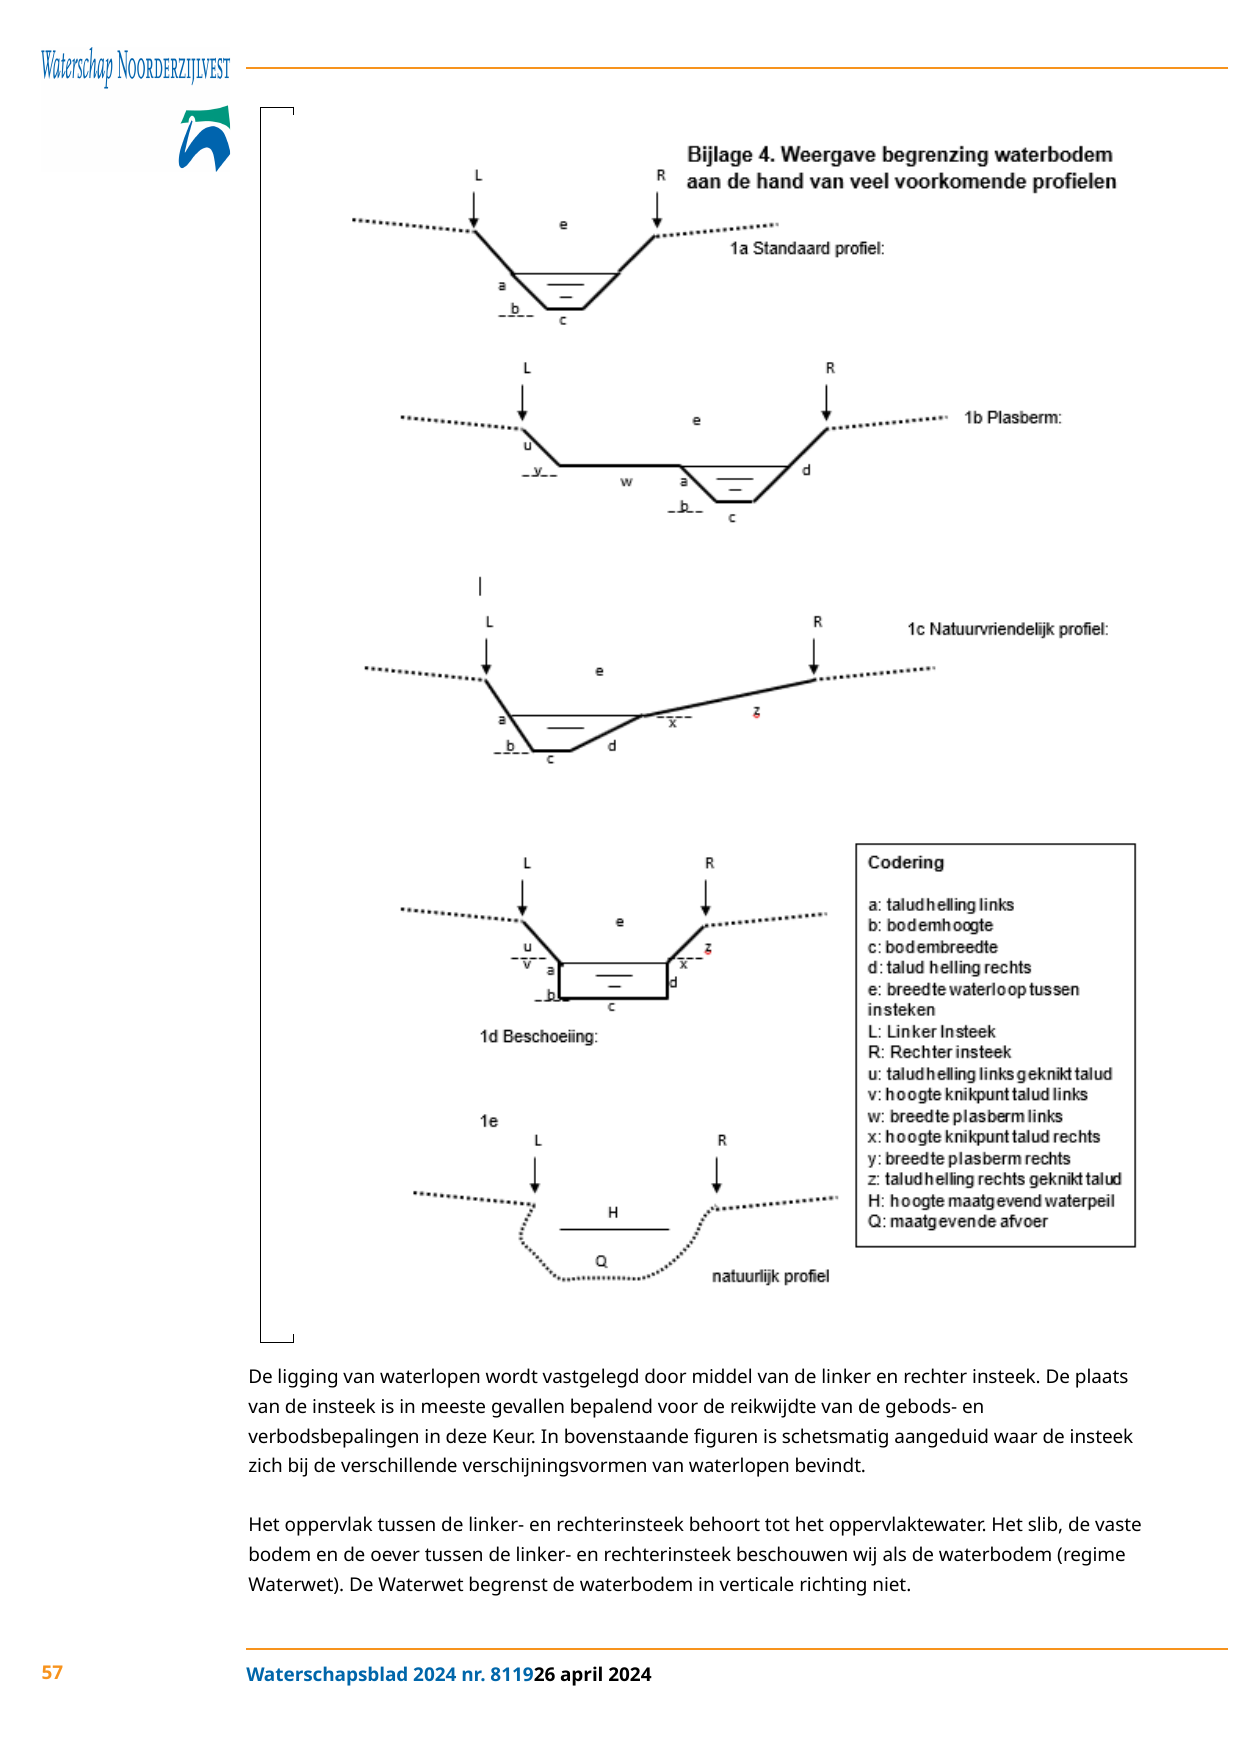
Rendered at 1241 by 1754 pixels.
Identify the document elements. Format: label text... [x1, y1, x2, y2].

text De ligging van waterlopen wordt vastgelegd door middel van de linker en rechter insteek. De plaats van de insteek is in meeste gevallen bepalend voor de reikwijdte van de gebods- en verbodsbepalingen in deze Keur. In bovenstaande figuren is schetsmatig aangeduid waar de insteek zich bij de verschillende verschijningsvormen van waterlopen bevindt. [248, 1364, 1152, 1478]
text Het oppervlak tussen de linker- en rechterinsteek behoort tot het oppervlaktewater. Het slib, de vaste bodem en de oever tussen de linker- en rechterinsteek beschouwen wij als de waterbodem (regime Waterwet). De Waterwet begrenst de waterbodem in verticale richting niet. [248, 1512, 1152, 1596]
picture [268, 115, 1155, 1334]
picture [41, 47, 231, 172]
